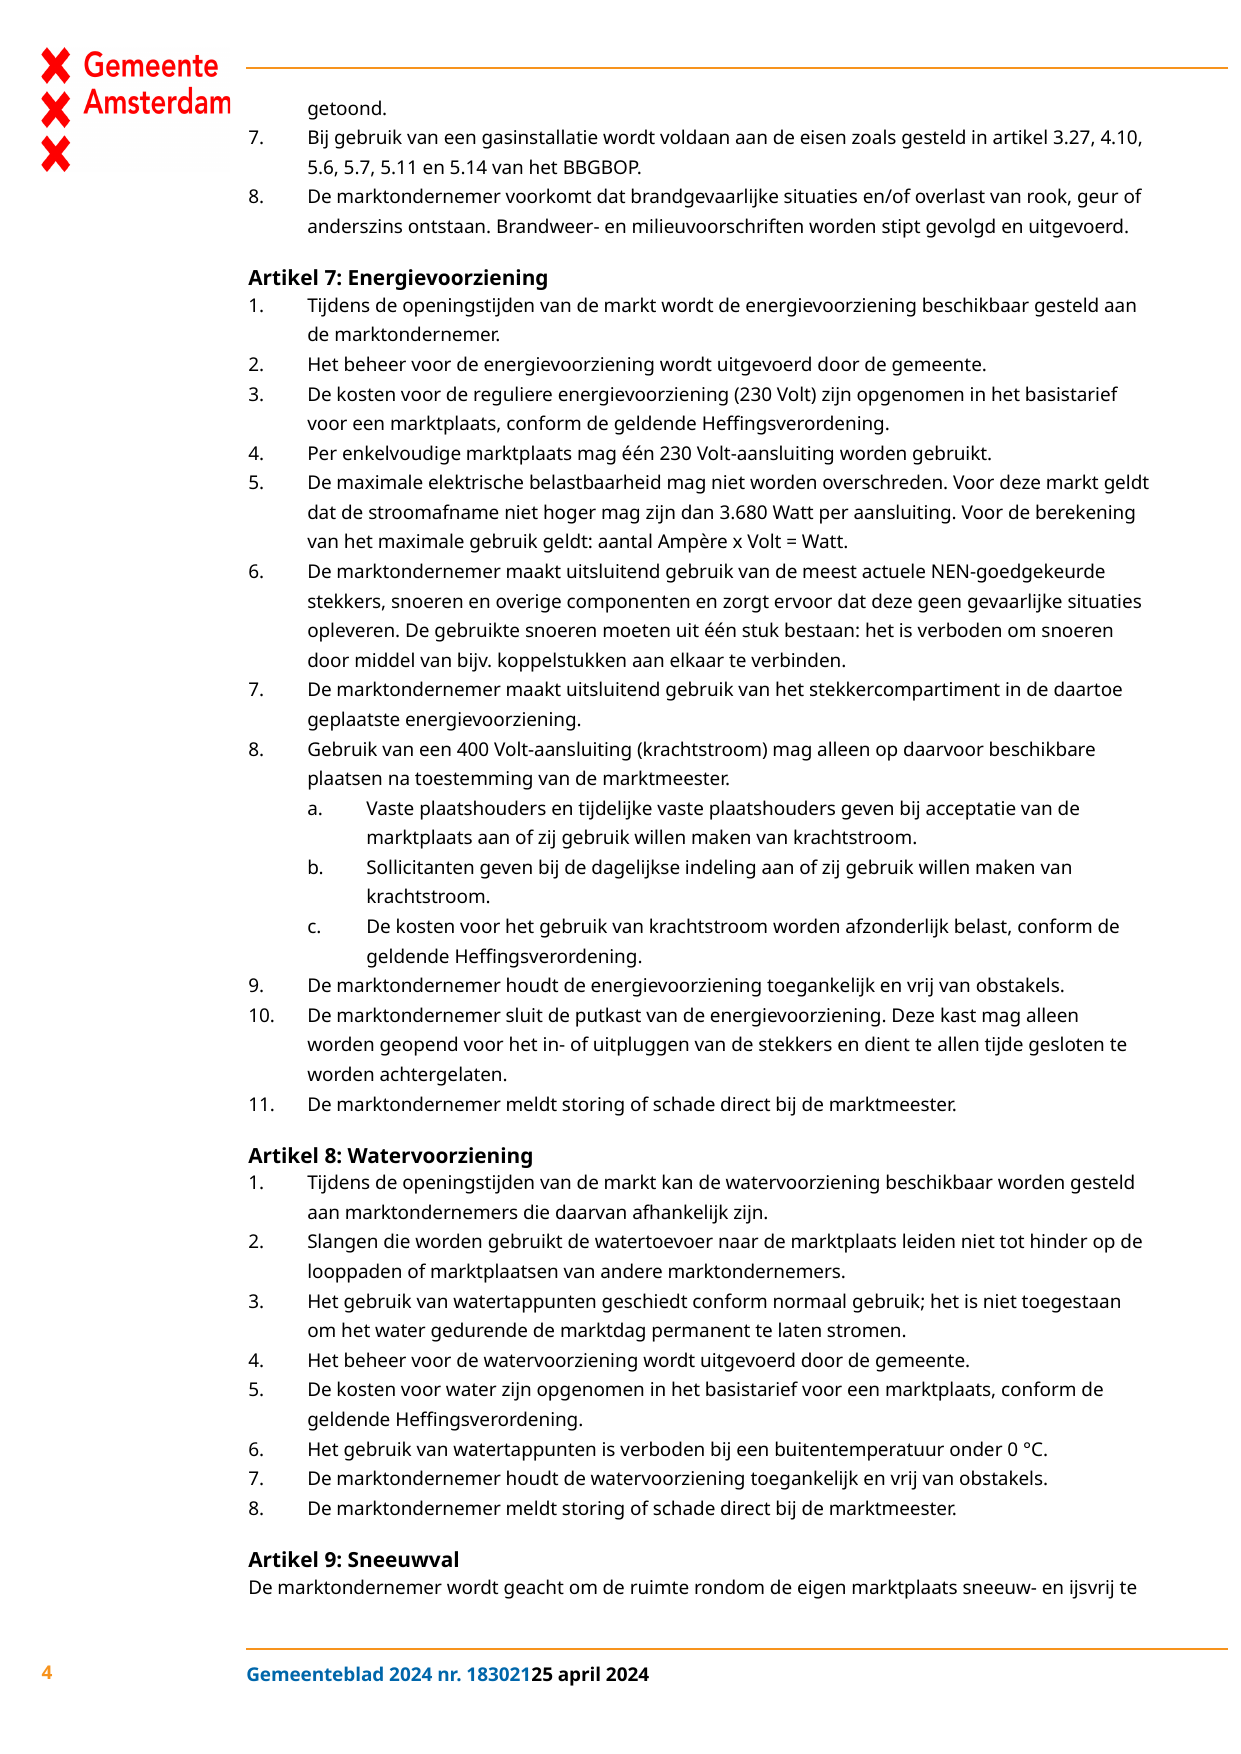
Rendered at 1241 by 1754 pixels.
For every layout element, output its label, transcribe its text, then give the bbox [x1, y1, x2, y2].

text Artikel 7: Energievoorziening [248, 263, 1152, 292]
text De marktondernemer wordt geacht om de ruimte rondom de eigen marktplaats sneeuw- en ijsvrij te [248, 1574, 1152, 1599]
list De maximale elektrische belastbaarheid mag niet worden overschreden. Voor deze markt geldt dat de stroomafname niet hoger mag zijn dan 3.680 Watt per aansluiting. Voor de berekening van het maximale gebruik geldt: aantal Ampère x Volt = Watt. [248, 469, 1152, 554]
picture [41, 47, 231, 172]
list De kosten voor water zijn opgenomen in het basistarief voor een marktplaats, conform de geldende Heffingsverordening. [248, 1377, 1152, 1432]
list De marktondernemer houdt de watervoorziening toegankelijk en vrij van obstakels. [248, 1465, 1152, 1491]
text Artikel 9: Sneeuwval [248, 1545, 1152, 1574]
list De kosten voor het gebruik van krachtstroom worden afzonderlijk belast, conform de geldende Heffingsverordening. [307, 913, 1152, 968]
list Het beheer voor de energievoorziening wordt uitgevoerd door de gemeente. [248, 351, 1152, 377]
list De marktondernemer voorkomt dat brandgevaarlijke situaties en/of overlast van rook, geur of anderszins ontstaan. Brandweer- en milieuvoorschriften worden stipt gevolgd en uitgevoerd. [248, 183, 1152, 239]
list Tijdens de openingstijden van de markt wordt de energievoorziening beschikbaar gesteld aan de marktondernemer. [248, 292, 1152, 347]
list Het beheer voor de watervoorziening wordt uitgevoerd door de gemeente. [248, 1347, 1152, 1373]
list Slangen die worden gebruikt de watertoevoer naar de marktplaats leiden niet tot hinder op de looppaden of marktplaatsen van andere marktondernemers. [248, 1229, 1152, 1284]
list getoond. [248, 95, 1152, 121]
list Vaste plaatshouders en tijdelijke vaste plaatshouders geven bij acceptatie van de marktplaats aan of zij gebruik willen maken van krachtstroom. [307, 795, 1152, 850]
list De marktondernemer sluit de putkast van de energievoorziening. Deze kast mag alleen worden geopend voor het in- of uitpluggen van de stekkers en dient te allen tijde gesloten te worden achtergelaten. [248, 1002, 1152, 1087]
list Sollicitanten geven bij de dagelijkse indeling aan of zij gebruik willen maken van krachtstroom. [307, 854, 1152, 909]
list De marktondernemer meldt storing of schade direct bij de marktmeester. [248, 1091, 1152, 1116]
list De kosten voor de reguliere energievoorziening (230 Volt) zijn opgenomen in het basistarief voor een marktplaats, conform de geldende Heffingsverordening. [248, 381, 1152, 436]
list Het gebruik van watertappunten geschiedt conform normaal gebruik; het is niet toegestaan om het water gedurende de marktdag permanent te laten stromen. [248, 1288, 1152, 1343]
list De marktondernemer houdt de energievoorziening toegankelijk en vrij van obstakels. [248, 972, 1152, 998]
text Artikel 8: Watervoorziening [248, 1141, 1152, 1169]
list De marktondernemer maakt uitsluitend gebruik van de meest actuele NEN-goedgekeurde stekkers, snoeren en overige componenten en zorgt ervoor dat deze geen gevaarlijke situaties opleveren. De gebruikte snoeren moeten uit één stuk bestaan: het is verboden om snoeren door middel van bijv. koppelstukken aan elkaar te verbinden. [248, 558, 1152, 673]
list De marktondernemer meldt storing of schade direct bij de marktmeester. [248, 1495, 1152, 1521]
list Per enkelvoudige marktplaats mag één 230 Volt-aansluiting worden gebruikt. [248, 440, 1152, 466]
list Bij gebruik van een gasinstallatie wordt voldaan aan de eisen zoals gesteld in artikel 3.27, 4.10, 5.6, 5.7, 5.11 en 5.14 van het BBGBOP. [248, 124, 1152, 180]
list De marktondernemer maakt uitsluitend gebruik van het stekkercompartiment in de daartoe geplaatste energievoorziening. [248, 677, 1152, 732]
list Gebruik van een 400 Volt-aansluiting (krachtstroom) mag alleen op daarvoor beschikbare plaatsen na toestemming van de marktmeester. [248, 736, 1152, 791]
list Tijdens de openingstijden van de markt kan de watervoorziening beschikbaar worden gesteld aan marktondernemers die daarvan afhankelijk zijn. [248, 1169, 1152, 1225]
list Het gebruik van watertappunten is verboden bij een buitentemperatuur onder 0 °C. [248, 1436, 1152, 1462]
